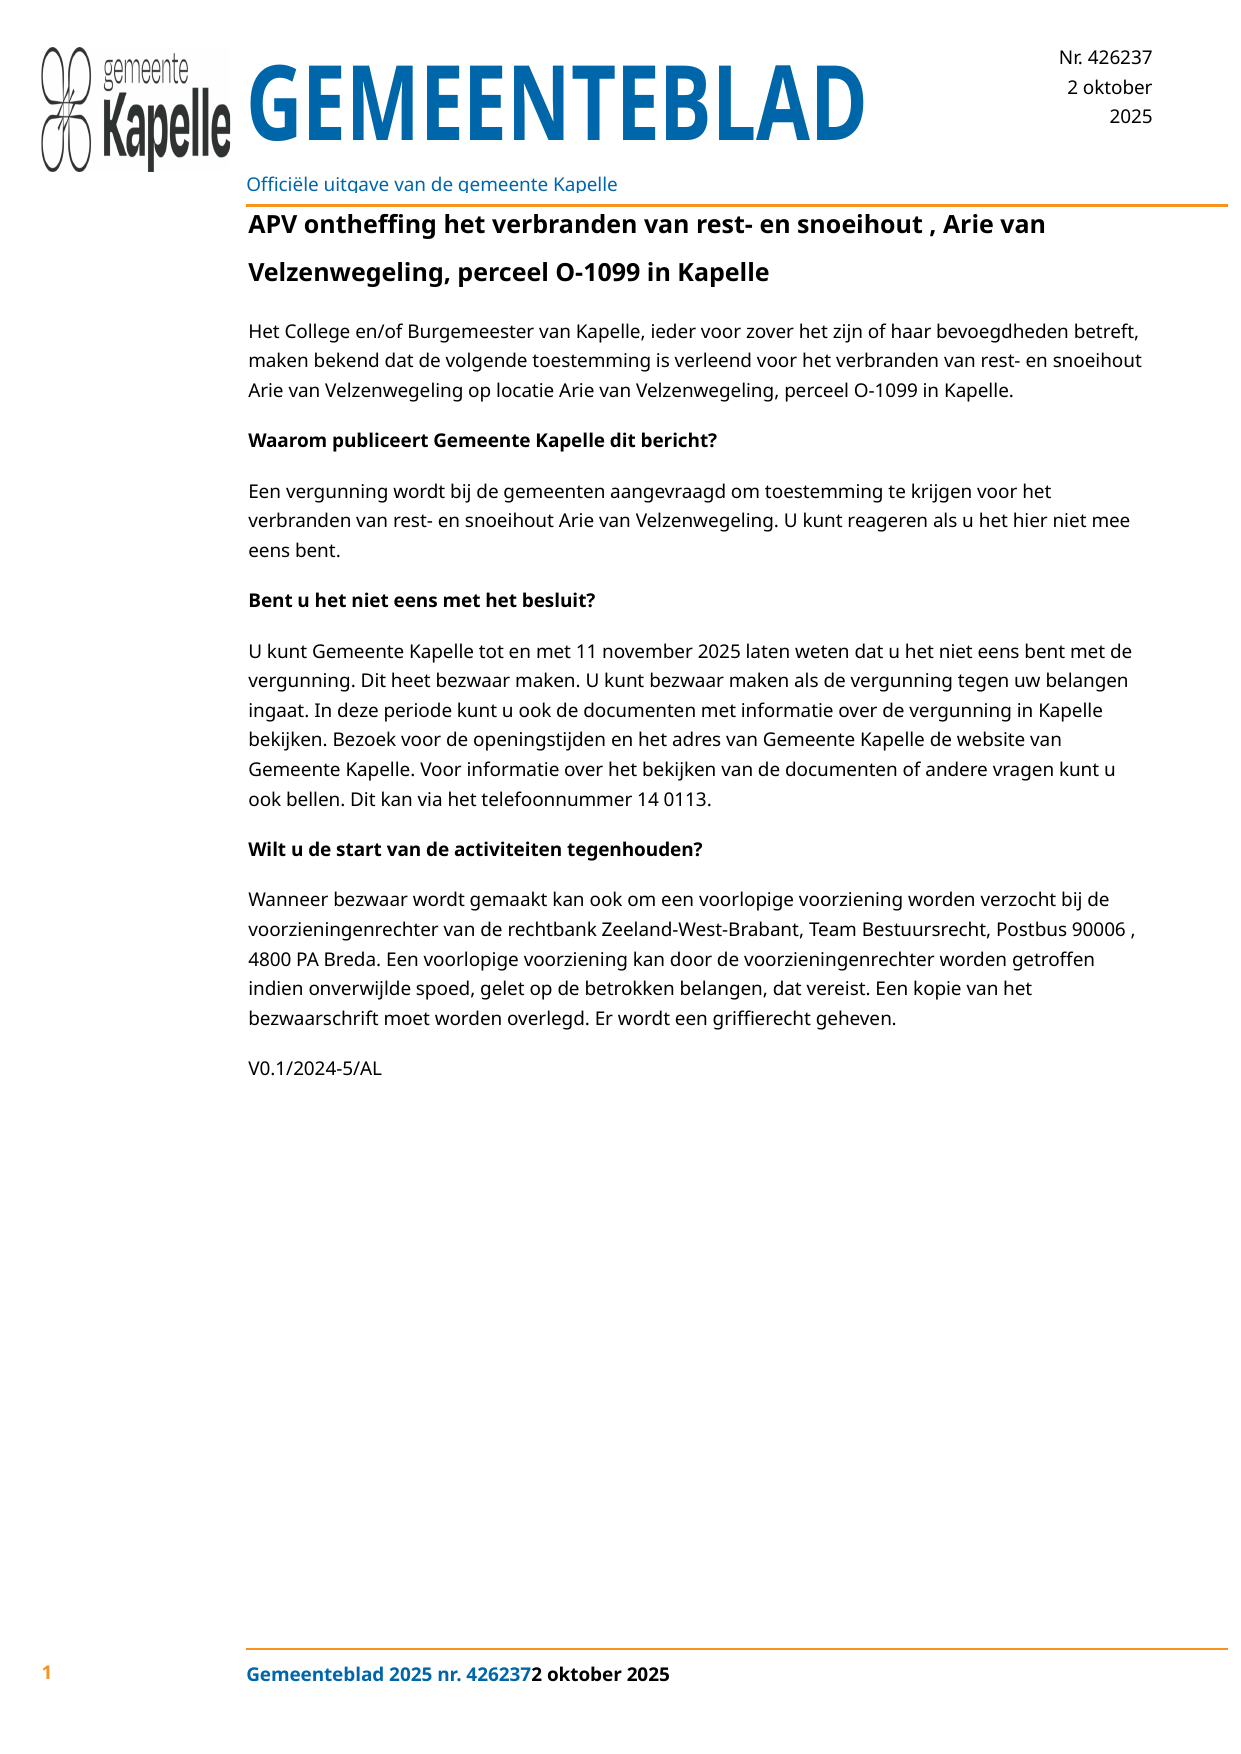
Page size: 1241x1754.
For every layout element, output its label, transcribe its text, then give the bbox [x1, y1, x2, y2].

text Wilt u de start van de activiteiten tegenhouden? [248, 836, 1152, 862]
text Een vergunning wordt bij de gemeenten aangevraagd om toestemming te krijgen voor het verbranden van rest- en snoeihout Arie van Velzenwegeling. U kunt reageren als u het hier niet mee eens bent. [248, 478, 1152, 563]
text V0.1/2024-5/AL [248, 1055, 1152, 1081]
text U kunt Gemeente Kapelle tot en met 11 november 2025 laten weten dat u het niet eens bent met de vergunning. Dit heet bezwaar maken. U kunt bezwaar maken als de vergunning tegen uw belangen ingaat. In deze periode kunt u ook de documenten met informatie over de vergunning in Kapelle bekijken. Bezoek voor de openingstijden en het adres van Gemeente Kapelle de website van Gemeente Kapelle. Voor informatie over het bekijken van de documenten of andere vragen kunt u ook bellen. Dit kan via het telefoonnummer 14 0113. [248, 638, 1152, 812]
text Bent u het niet eens met het besluit? [248, 587, 1152, 613]
text APV ontheffing het verbranden van rest- en snoeihout , Arie van Velzenwegeling, perceel O-1099 in Kapelle [248, 207, 1152, 288]
text Het College en/of Burgemeester van Kapelle, ieder voor zover het zijn of haar bevoegdheden betreft, maken bekend dat de volgende toestemming is verleend voor het verbranden van rest- en snoeihout Arie van Velzenwegeling op locatie Arie van Velzenwegeling, perceel O-1099 in Kapelle. [248, 318, 1152, 403]
text Wanneer bezwaar wordt gemaakt kan ook om een voorlopige voorziening worden verzocht bij de voorzieningenrechter van de rechtbank Zeeland-West-Brabant, Team Bestuursrecht, Postbus 90006 , 4800 PA Breda. Een voorlopige voorziening kan door de voorzieningenrechter worden getroffen indien onverwijlde spoed, gelet op de betrokken belangen, dat vereist. Een kopie van het bezwaarschrift moet worden overlegd. Er wordt een griffierecht geheven. [248, 887, 1152, 1031]
text Waarom publiceert Gemeente Kapelle dit bericht? [248, 427, 1152, 453]
picture [41, 47, 231, 172]
